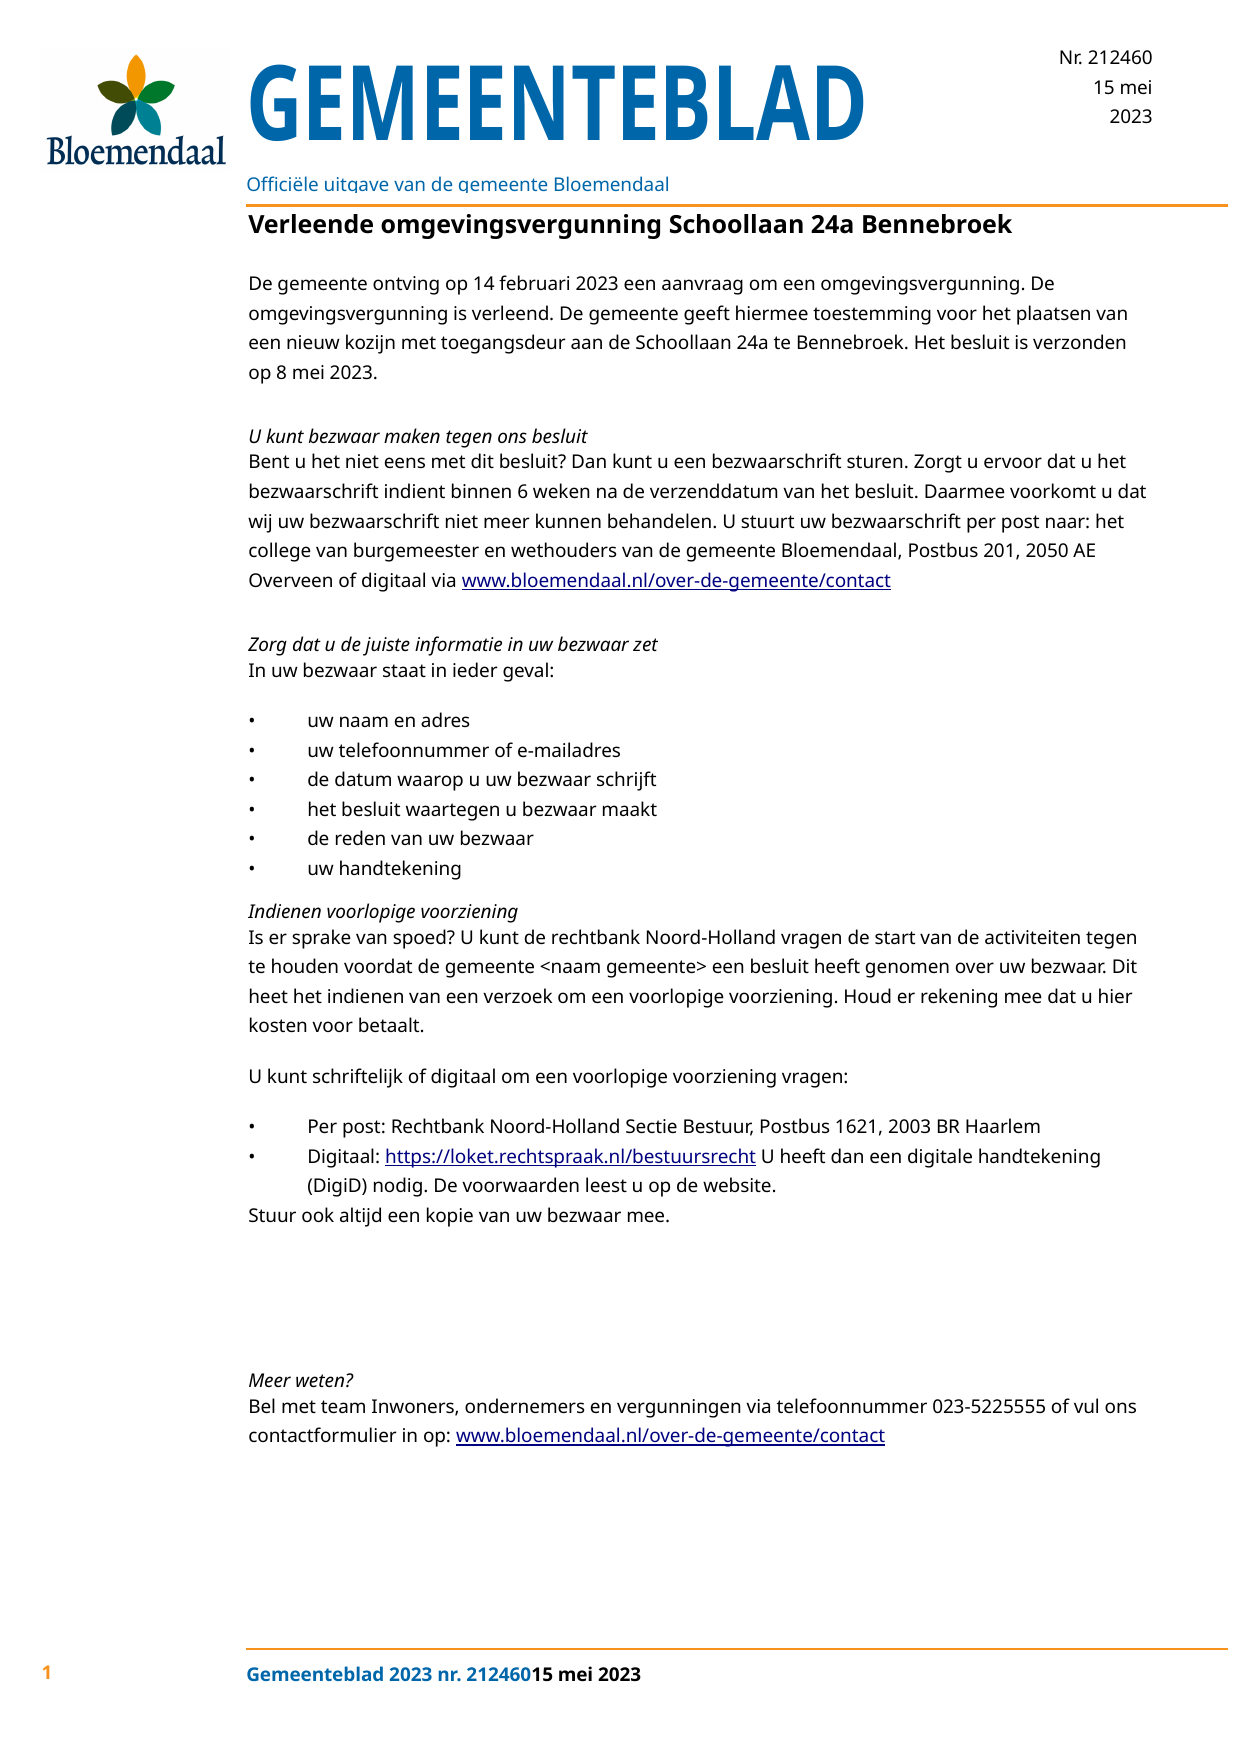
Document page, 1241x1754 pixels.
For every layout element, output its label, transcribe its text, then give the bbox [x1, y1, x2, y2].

text Bel met team Inwoners, ondernemers en vergunningen via telefoonnummer 023-5225555 of vul ons contactformulier in op: www.bloemendaal.nl/over-de-gemeente/contact [248, 1393, 1152, 1448]
list uw telefoonnummer of e-mailadres [248, 737, 1152, 762]
text Bent u het niet eens met dit besluit? Dan kunt u een bezwaarschrift sturen. Zorgt u ervoor dat u het bezwaarschrift indient binnen 6 weken na de verzenddatum van het besluit. Daarmee voorkomt u dat wij uw bezwaarschrift niet meer kunnen behandelen. U stuurt uw bezwaarschrift per post naar: het college van burgemeester en wethouders van de gemeente Bloemendaal, Postbus 201, 2050 AE Overveen of digitaal via www.bloemendaal.nl/over-de-gemeente/contact [248, 449, 1152, 593]
list Digitaal: https://loket.rechtspraak.nl/bestuursrecht U heeft dan een digitale handtekening (DigiD) nodig. De voorwaarden leest u op de website. [248, 1143, 1152, 1198]
list uw naam en adres [248, 707, 1152, 733]
text Zorg dat u de juiste informatie in uw bezwaar zet [248, 631, 1152, 657]
text U kunt schriftelijk of digitaal om een voorlopige voorziening vragen: [248, 1063, 1152, 1089]
text Meer weten? [248, 1367, 1152, 1393]
text Indienen voorlopige voorziening [248, 898, 1152, 924]
text U kunt bezwaar maken tegen ons besluit [248, 423, 1152, 449]
list het besluit waartegen u bezwaar maakt [248, 796, 1152, 822]
text Is er sprake van spoed? U kunt de rechtbank Noord-Holland vragen de start van de activiteiten tegen te houden voordat de gemeente <naam gemeente> een besluit heeft genomen over uw bezwaar. Dit heet het indienen van een verzoek om een voorlopige voorziening. Houd er rekening mee dat u hier kosten voor betaalt. [248, 924, 1152, 1038]
text Verleende omgevingsvergunning Schoollaan 24a Bennebroek [248, 207, 1152, 241]
list uw handtekening [248, 855, 1152, 881]
list de datum waarop u uw bezwaar schrijft [248, 766, 1152, 792]
list Per post: Rechtbank Noord-Holland Sectie Bestuur, Postbus 1621, 2003 BR Haarlem [248, 1113, 1152, 1139]
list de reden van uw bezwaar [248, 826, 1152, 851]
picture [41, 47, 231, 172]
text Stuur ook altijd een kopie van uw bezwaar mee. [248, 1202, 1152, 1228]
text De gemeente ontving op 14 februari 2023 een aanvraag om een omgevingsvergunning. De omgevingsvergunning is verleend. De gemeente geeft hiermee toestemming voor het plaatsen van een nieuw kozijn met toegangsdeur aan de Schoollaan 24a te Bennebroek. Het besluit is verzonden op 8 mei 2023. [248, 270, 1152, 385]
text In uw bezwaar staat in ieder geval: [248, 657, 1152, 682]
